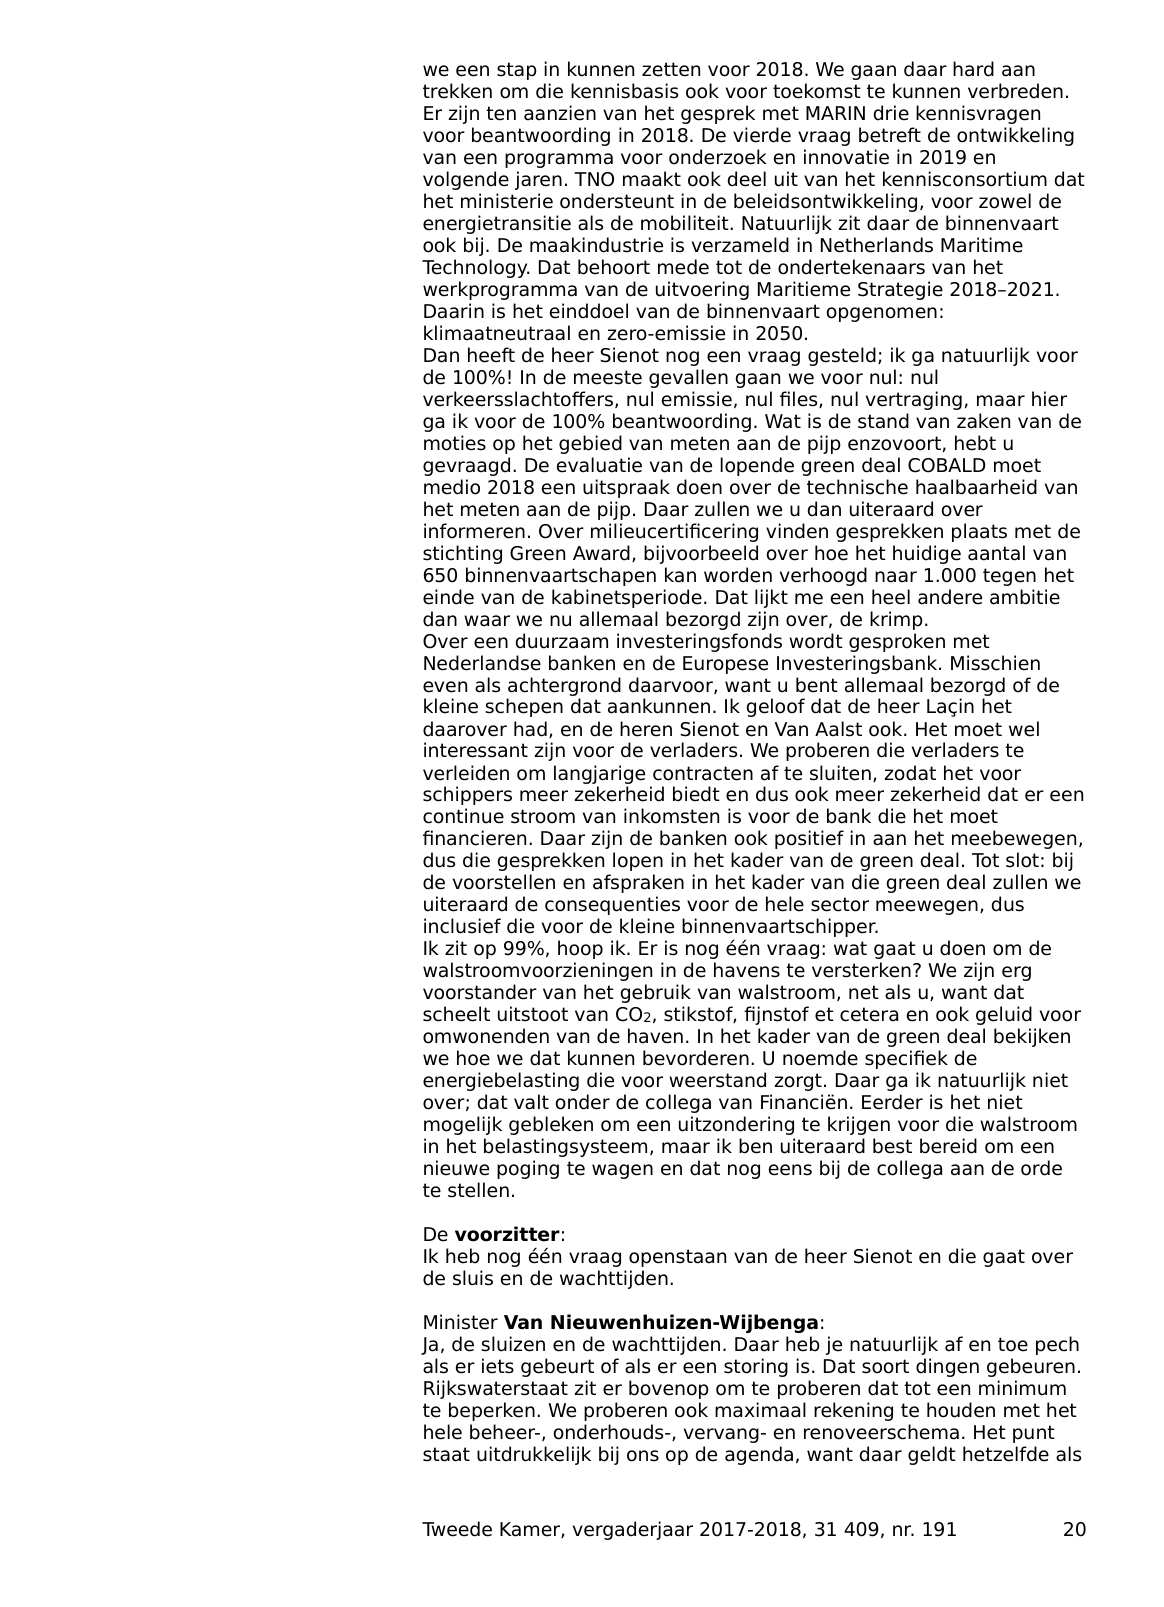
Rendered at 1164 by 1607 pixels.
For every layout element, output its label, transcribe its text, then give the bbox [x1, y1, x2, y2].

text we een stap in kunnen zetten voor 2018. We gaan daar hard aan trekken om die kennisbasis ook voor toekomst te kunnen verbreden. Er zijn ten aanzien van het gesprek met MARIN drie kennisvragen voor beantwoording in 2018. De vierde vraag betreft de ontwikkeling van een programma voor onderzoek en innovatie in 2019 en volgende jaren. TNO maakt ook deel uit van het kennisconsortium dat het ministerie ondersteunt in de beleidsontwikkeling, voor zowel de energietransitie als de mobiliteit. Natuurlijk zit daar de binnenvaart ook bij. De maakindustrie is verzameld in Netherlands Maritime Technology. Dat behoort mede tot de ondertekenaars van het werkprogramma van de uitvoering Maritieme Strategie 2018–2021. Daarin is het einddoel van de binnenvaart opgenomen: klimaatneutraal en zero-emissie in 2050. [422, 59, 1087, 345]
text De voorzitter: [422, 1224, 1087, 1246]
text Minister Van Nieuwenhuizen-Wijbenga: [422, 1312, 1087, 1334]
text Over een duurzaam investeringsfonds wordt gesproken met Nederlandse banken en de Europese Investeringsbank. Misschien even als achtergrond daarvoor, want u bent allemaal bezorgd of de kleine schepen dat aankunnen. Ik geloof dat de heer Laçin het daarover had, en de heren Sienot en Van Aalst ook. Het moet wel interessant zijn voor de verladers. We proberen die verladers te verleiden om langjarige contracten af te sluiten, zodat het voor schippers meer zekerheid biedt en dus ook meer zekerheid dat er een continue stroom van inkomsten is voor de bank die het moet financieren. Daar zijn de banken ook positief in aan het meebewegen, dus die gesprekken lopen in het kader van de green deal. Tot slot: bij de voorstellen en afspraken in het kader van die green deal zullen we uiteraard de consequenties voor de hele sector meewegen, dus inclusief die voor de kleine binnenvaartschipper. [422, 631, 1087, 938]
text Ik zit op 99%, hoop ik. Er is nog één vraag: wat gaat u doen om de walstroomvoorzieningen in de havens te versterken? We zijn erg voorstander van het gebruik van walstroom, net als u, want dat scheelt uitstoot van CO2, stikstof, fijnstof et cetera en ook geluid voor omwonenden van de haven. In het kader van de green deal bekijken we hoe we dat kunnen bevorderen. U noemde specifiek de energiebelasting die voor weerstand zorgt. Daar ga ik natuurlijk niet over; dat valt onder de collega van Financiën. Eerder is het niet mogelijk gebleken om een uitzondering te krijgen voor die walstroom in het belastingsysteem, maar ik ben uiteraard best bereid om een nieuwe poging te wagen en dat nog eens bij de collega aan de orde te stellen. [422, 938, 1087, 1202]
text Dan heeft de heer Sienot nog een vraag gesteld; ik ga natuurlijk voor de 100%! In de meeste gevallen gaan we voor nul: nul verkeersslachtoffers, nul emissie, nul files, nul vertraging, maar hier ga ik voor de 100% beantwoording. Wat is de stand van zaken van de moties op het gebied van meten aan de pijp enzovoort, hebt u gevraagd. De evaluatie van de lopende green deal COBALD moet medio 2018 een uitspraak doen over de technische haalbaarheid van het meten aan de pijp. Daar zullen we u dan uiteraard over informeren. Over milieucertificering vinden gesprekken plaats met de stichting Green Award, bijvoorbeeld over hoe het huidige aantal van 650 binnenvaartschapen kan worden verhoogd naar 1.000 tegen het einde van de kabinetsperiode. Dat lijkt me een heel andere ambitie dan waar we nu allemaal bezorgd zijn over, de krimp. [422, 345, 1087, 631]
text Ik heb nog één vraag openstaan van de heer Sienot en die gaat over de sluis en de wachttijden. [422, 1246, 1087, 1290]
text Ja, de sluizen en de wachttijden. Daar heb je natuurlijk af en toe pech als er iets gebeurt of als er een storing is. Dat soort dingen gebeuren. Rijkswaterstaat zit er bovenop om te proberen dat tot een minimum te beperken. We proberen ook maximaal rekening te houden met het hele beheer-, onderhouds-, vervang- en renoveerschema. Het punt staat uitdrukkelijk bij ons op de agenda, want daar geldt hetzelfde als [422, 1334, 1087, 1466]
